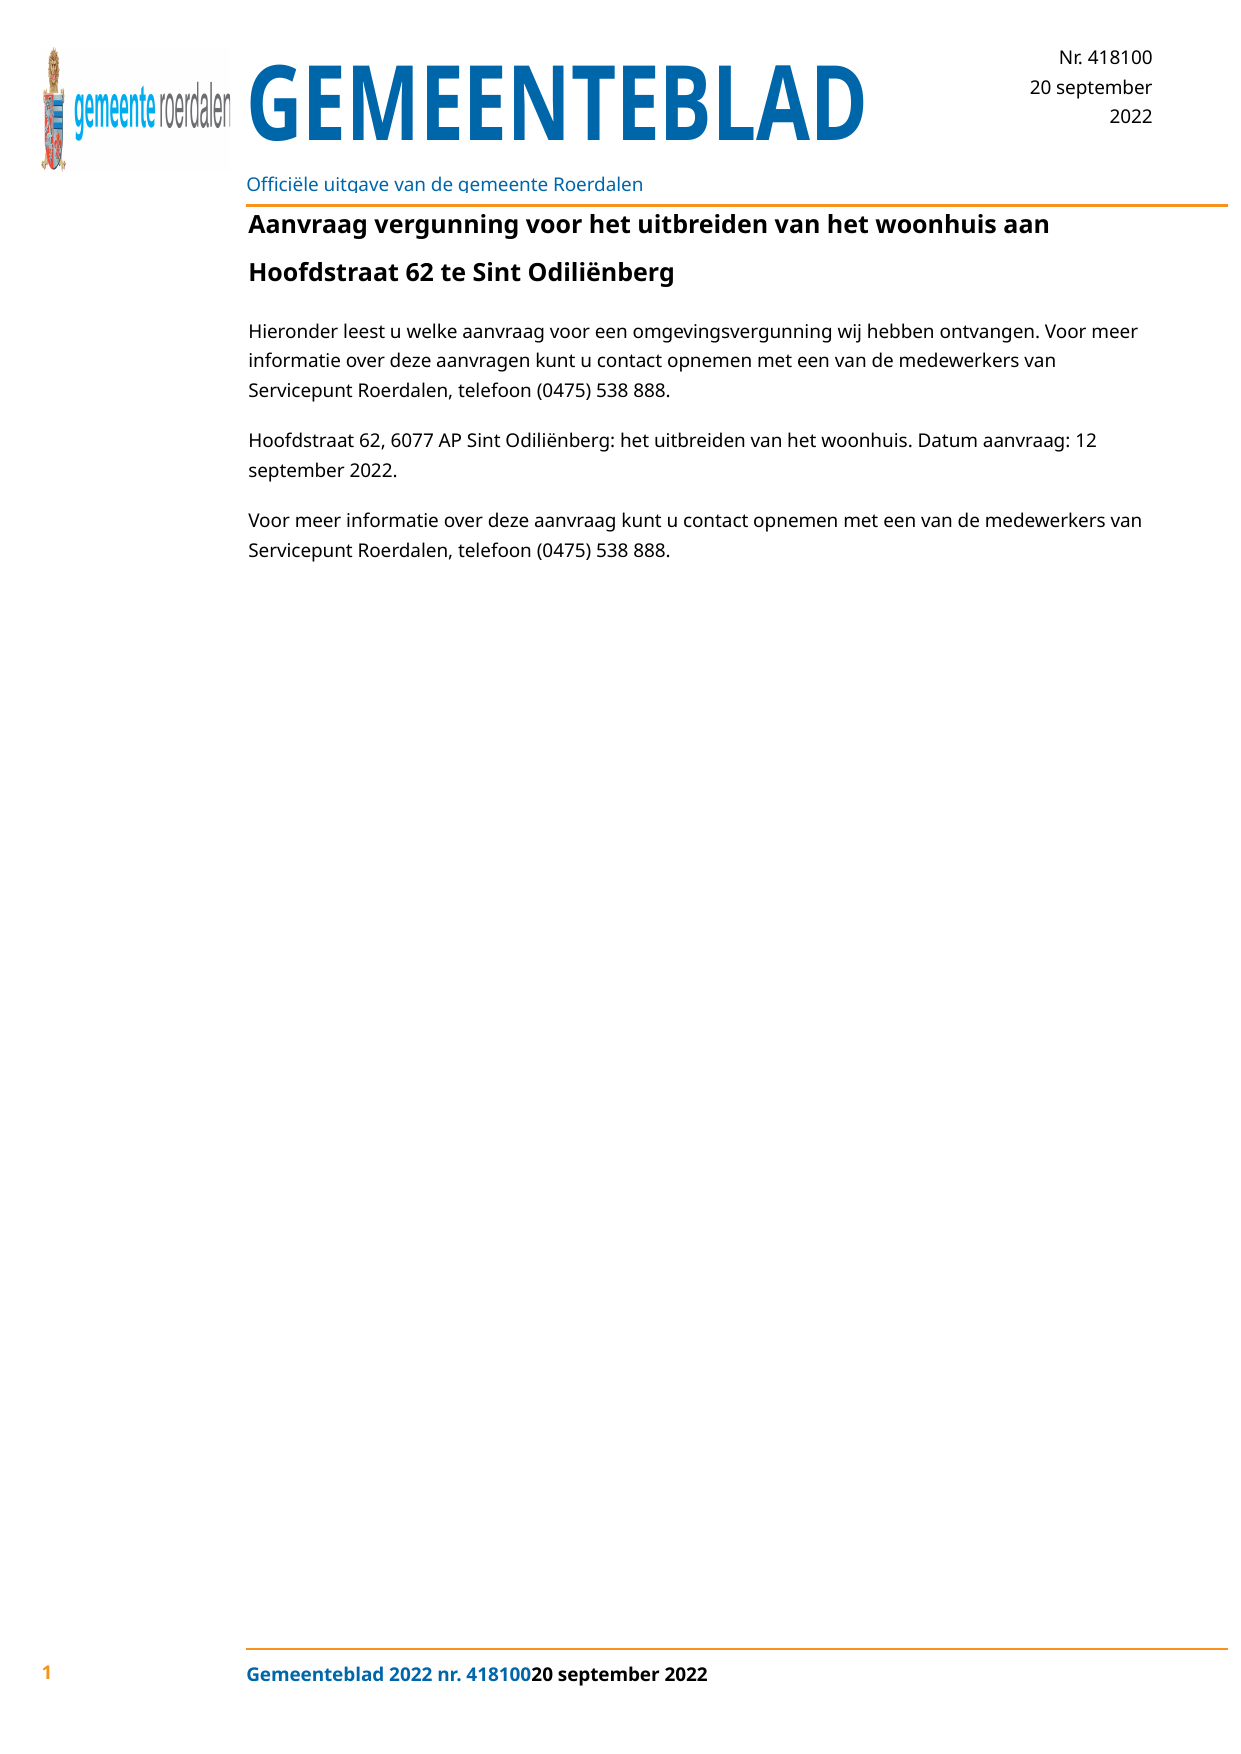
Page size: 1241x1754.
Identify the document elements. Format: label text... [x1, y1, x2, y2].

text Hoofdstraat 62, 6077 AP Sint Odiliënberg: het uitbreiden van het woonhuis. Datum aanvraag: 12 september 2022. [248, 427, 1152, 483]
text Hieronder leest u welke aanvraag voor een omgevingsvergunning wij hebben ontvangen. Voor meer informatie over deze aanvragen kunt u contact opnemen met een van de medewerkers van Servicepunt Roerdalen, telefoon (0475) 538 888. [248, 318, 1152, 403]
picture [41, 47, 231, 172]
text Aanvraag vergunning voor het uitbreiden van het woonhuis aan Hoofdstraat 62 te Sint Odiliënberg [248, 207, 1152, 288]
text Voor meer informatie over deze aanvraag kunt u contact opnemen met een van de medewerkers van Servicepunt Roerdalen, telefoon (0475) 538 888. [248, 507, 1152, 563]
